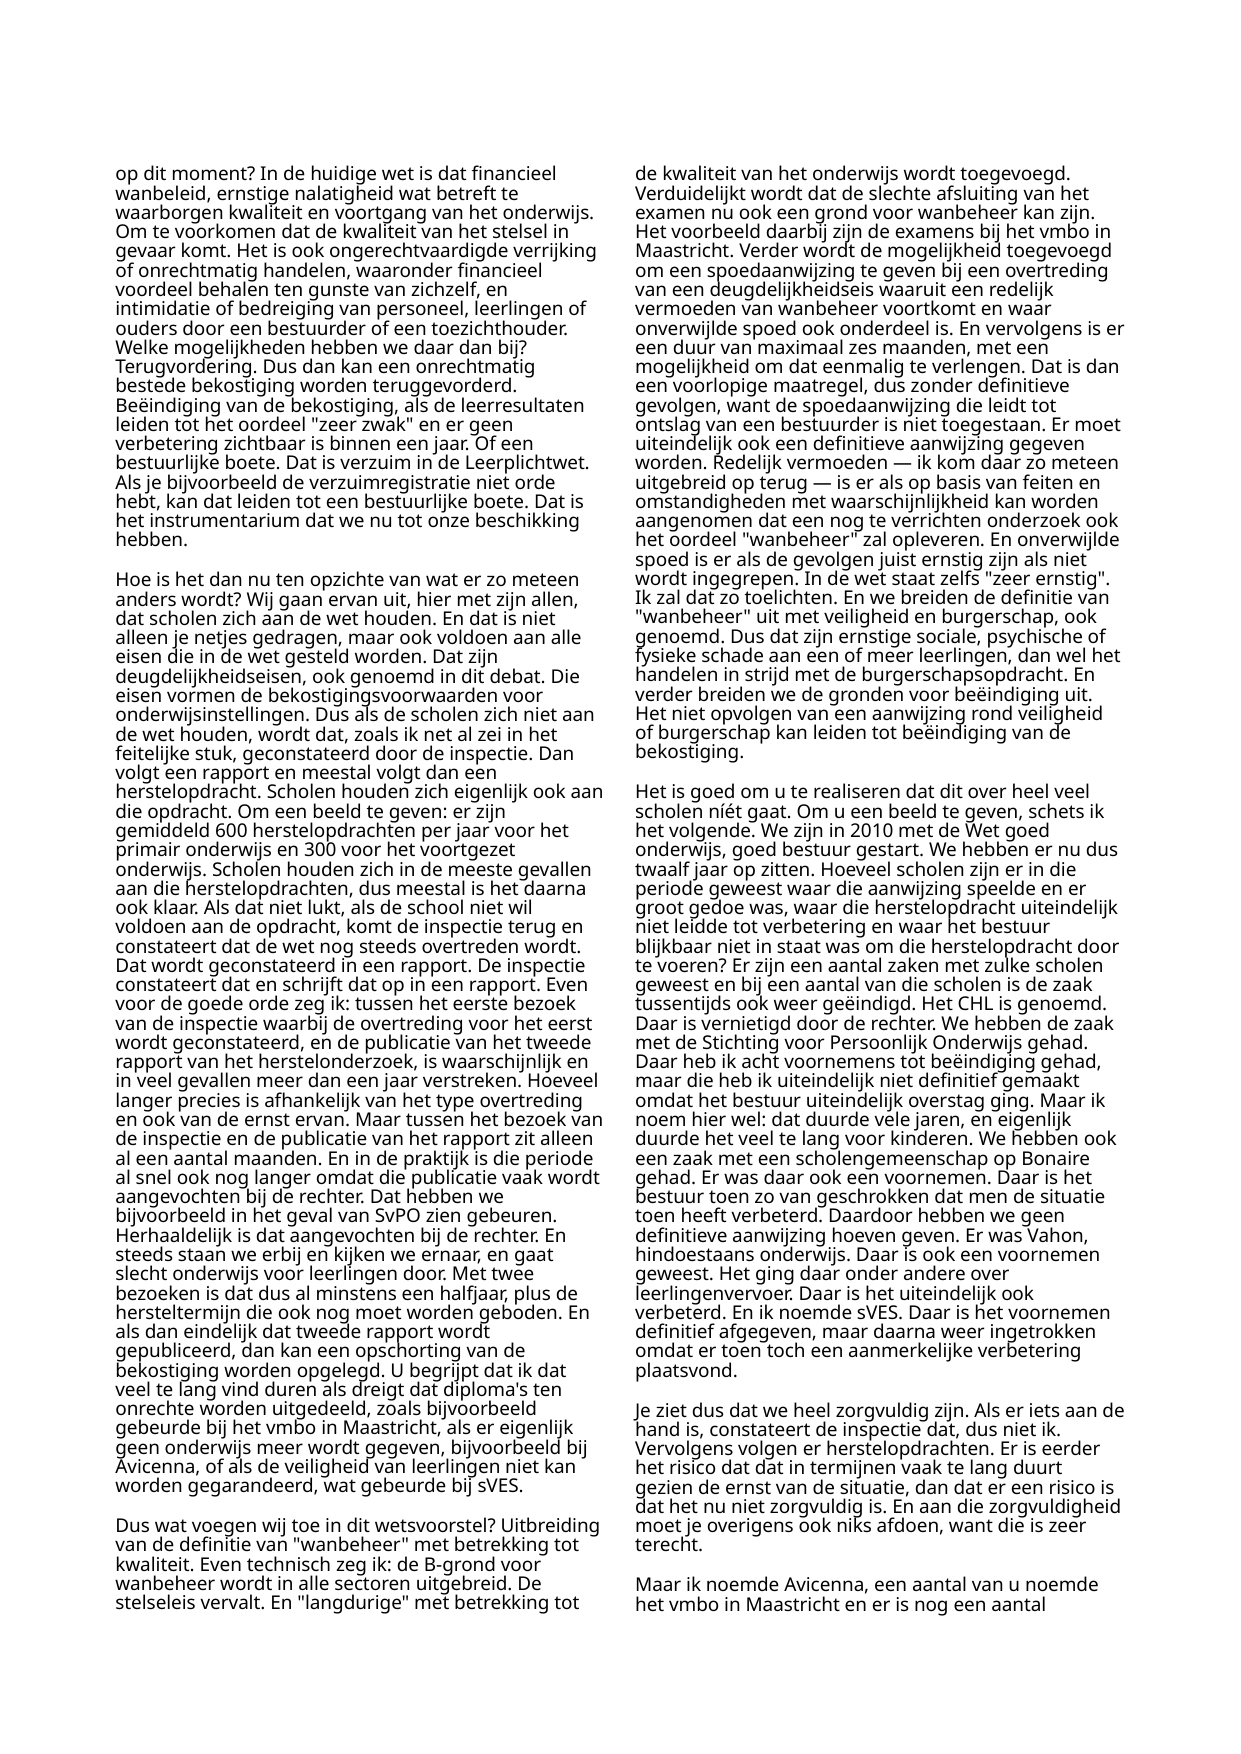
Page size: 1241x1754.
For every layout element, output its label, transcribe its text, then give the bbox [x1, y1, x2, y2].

text Hoe is het dan nu ten opzichte van wat er zo meteen anders wordt? Wij gaan ervan uit, hier met zijn allen, dat scholen zich aan de wet houden. En dat is niet alleen je netjes gedragen, maar ook voldoen aan alle eisen die in de wet gesteld worden. Dat zijn deugdelijkheidseisen, ook genoemd in dit debat. Die eisen vormen de bekostigingsvoorwaarden voor onderwijsinstellingen. Dus als de scholen zich niet aan de wet houden, wordt dat, zoals ik net al zei in het feitelijke stuk, geconstateerd door de inspectie. Dan volgt een rapport en meestal volgt dan een herstelopdracht. Scholen houden zich eigenlijk ook aan die opdracht. Om een beeld te geven: er zijn gemiddeld 600 herstelopdrachten per jaar voor het primair onderwijs en 300 voor het voortgezet onderwijs. Scholen houden zich in de meeste gevallen aan die herstelopdrachten, dus meestal is het daarna ook klaar. Als dat niet lukt, als de school niet wil voldoen aan de opdracht, komt de inspectie terug en constateert dat de wet nog steeds overtreden wordt. Dat wordt geconstateerd in een rapport. De inspectie constateert dat en schrijft dat op in een rapport. Even voor de goede orde zeg ik: tussen het eerste bezoek van de inspectie waarbij de overtreding voor het eerst wordt geconstateerd, en de publicatie van het tweede rapport van het herstelonderzoek, is waarschijnlijk en in veel gevallen meer dan een jaar verstreken. Hoeveel langer precies is afhankelijk van het type overtreding en ook van de ernst ervan. Maar tussen het bezoek van de inspectie en de publicatie van het rapport zit alleen al een aantal maanden. En in de praktijk is die periode al snel ook nog langer omdat die publicatie vaak wordt aangevochten bij de rechter. Dat hebben we bijvoorbeeld in het geval van SvPO zien gebeuren. Herhaaldelijk is dat aangevochten bij de rechter. En steeds staan we erbij en kijken we ernaar, en gaat slecht onderwijs voor leerlingen door. Met twee bezoeken is dat dus al minstens een halfjaar, plus de hersteltermijn die ook nog moet worden geboden. En als dan eindelijk dat tweede rapport wordt gepubliceerd, dan kan een opschorting van de bekostiging worden opgelegd. U begrijpt dat ik dat veel te lang vind duren als dreigt dat diploma's ten onrechte worden uitgedeeld, zoals bijvoorbeeld gebeurde bij het vmbo in Maastricht, als er eigenlijk geen onderwijs meer wordt gegeven, bijvoorbeeld bij Avicenna, of als de veiligheid van leerlingen niet kan worden gegarandeerd, wat gebeurde bij sVES. [115, 571, 605, 1496]
text Je ziet dus dat we heel zorgvuldig zijn. Als er iets aan de hand is, constateert de inspectie dat, dus niet ik. Vervolgens volgen er herstelopdrachten. Er is eerder het risico dat dat in termijnen vaak te lang duurt gezien de ernst van de situatie, dan dat er een risico is dat het nu niet zorgvuldig is. En aan die zorgvuldigheid moet je overigens ook niks afdoen, want die is zeer terecht. [635, 1402, 1125, 1556]
text Dus wat voegen wij toe in dit wetsvoorstel? Uitbreiding van de definitie van "wanbeheer" met betrekking tot kwaliteit. Even technisch zeg ik: de B-grond voor wanbeheer wordt in alle sectoren uitgebreid. De stelseleis vervalt. En "langdurige" met betrekking tot [115, 1517, 605, 1613]
text Maar ik noemde Avicenna, een aantal van u noemde het vmbo in Maastricht en er is nog een aantal [635, 1576, 1125, 1615]
text de kwaliteit van het onderwijs wordt toegevoegd. Verduidelijkt wordt dat de slechte afsluiting van het examen nu ook een grond voor wanbeheer kan zijn. Het voorbeeld daarbij zijn de examens bij het vmbo in Maastricht. Verder wordt de mogelijkheid toegevoegd om een spoedaanwijzing te geven bij een overtreding van een deugdelijkheidseis waaruit een redelijk vermoeden van wanbeheer voortkomt en waar onverwijlde spoed ook onderdeel is. En vervolgens is er een duur van maximaal zes maanden, met een mogelijkheid om dat eenmalig te verlengen. Dat is dan een voorlopige maatregel, dus zonder definitieve gevolgen, want de spoedaanwijzing die leidt tot ontslag van een bestuurder is niet toegestaan. Er moet uiteindelijk ook een definitieve aanwijzing gegeven worden. Redelijk vermoeden — ik kom daar zo meteen uitgebreid op terug — is er als op basis van feiten en omstandigheden met waarschijnlijkheid kan worden aangenomen dat een nog te verrichten onderzoek ook het oordeel "wanbeheer" zal opleveren. En onverwijlde spoed is er als de gevolgen juist ernstig zijn als niet wordt ingegrepen. In de wet staat zelfs "zeer ernstig". Ik zal dat zo toelichten. En we breiden de definitie van "wanbeheer" uit met veiligheid en burgerschap, ook genoemd. Dus dat zijn ernstige sociale, psychische of fysieke schade aan een of meer leerlingen, dan wel het handelen in strijd met de burgerschapsopdracht. En verder breiden we de gronden voor beëindiging uit. Het niet opvolgen van een aanwijzing rond veiligheid of burgerschap kan leiden tot beëindiging van de bekostiging. [635, 165, 1125, 763]
text op dit moment? In de huidige wet is dat financieel wanbeleid, ernstige nalatigheid wat betreft te waarborgen kwaliteit en voortgang van het onderwijs. Om te voorkomen dat de kwaliteit van het stelsel in gevaar komt. Het is ook ongerechtvaardigde verrijking of onrechtmatig handelen, waaronder financieel voordeel behalen ten gunste van zichzelf, en intimidatie of bedreiging van personeel, leerlingen of ouders door een bestuurder of een toezichthouder. Welke mogelijkheden hebben we daar dan bij? Terugvordering. Dus dan kan een onrechtmatig bestede bekostiging worden teruggevorderd. Beëindiging van de bekostiging, als de leerresultaten leiden tot het oordeel "zeer zwak" en er geen verbetering zichtbaar is binnen een jaar. Of een bestuurlijke boete. Dat is verzuim in de Leerplichtwet. Als je bijvoorbeeld de verzuimregistratie niet orde hebt, kan dat leiden tot een bestuurlijke boete. Dat is het instrumentarium dat we nu tot onze beschikking hebben. [115, 165, 605, 551]
text Het is goed om u te realiseren dat dit over heel veel scholen níét gaat. Om u een beeld te geven, schets ik het volgende. We zijn in 2010 met de Wet goed onderwijs, goed bestuur gestart. We hebben er nu dus twaalf jaar op zitten. Hoeveel scholen zijn er in die periode geweest waar die aanwijzing speelde en er groot gedoe was, waar die herstelopdracht uiteindelijk niet leidde tot verbetering en waar het bestuur blijkbaar niet in staat was om die herstelopdracht door te voeren? Er zijn een aantal zaken met zulke scholen geweest en bij een aantal van die scholen is de zaak tussentijds ook weer geëindigd. Het CHL is genoemd. Daar is vernietigd door de rechter. We hebben de zaak met de Stichting voor Persoonlijk Onderwijs gehad. Daar heb ik acht voornemens tot beëindiging gehad, maar die heb ik uiteindelijk niet definitief gemaakt omdat het bestuur uiteindelijk overstag ging. Maar ik noem hier wel: dat duurde vele jaren, en eigenlijk duurde het veel te lang voor kinderen. We hebben ook een zaak met een scholengemeenschap op Bonaire gehad. Er was daar ook een voornemen. Daar is het bestuur toen zo van geschrokken dat men de situatie toen heeft verbeterd. Daardoor hebben we geen definitieve aanwijzing hoeven geven. Er was Vahon, hindoestaans onderwijs. Daar is ook een voornemen geweest. Het ging daar onder andere over leerlingenvervoer. Daar is het uiteindelijk ook verbeterd. En ik noemde sVES. Daar is het voornemen definitief afgegeven, maar daarna weer ingetrokken omdat er toen toch een aanmerkelijke verbetering plaatsvond. [635, 783, 1125, 1381]
